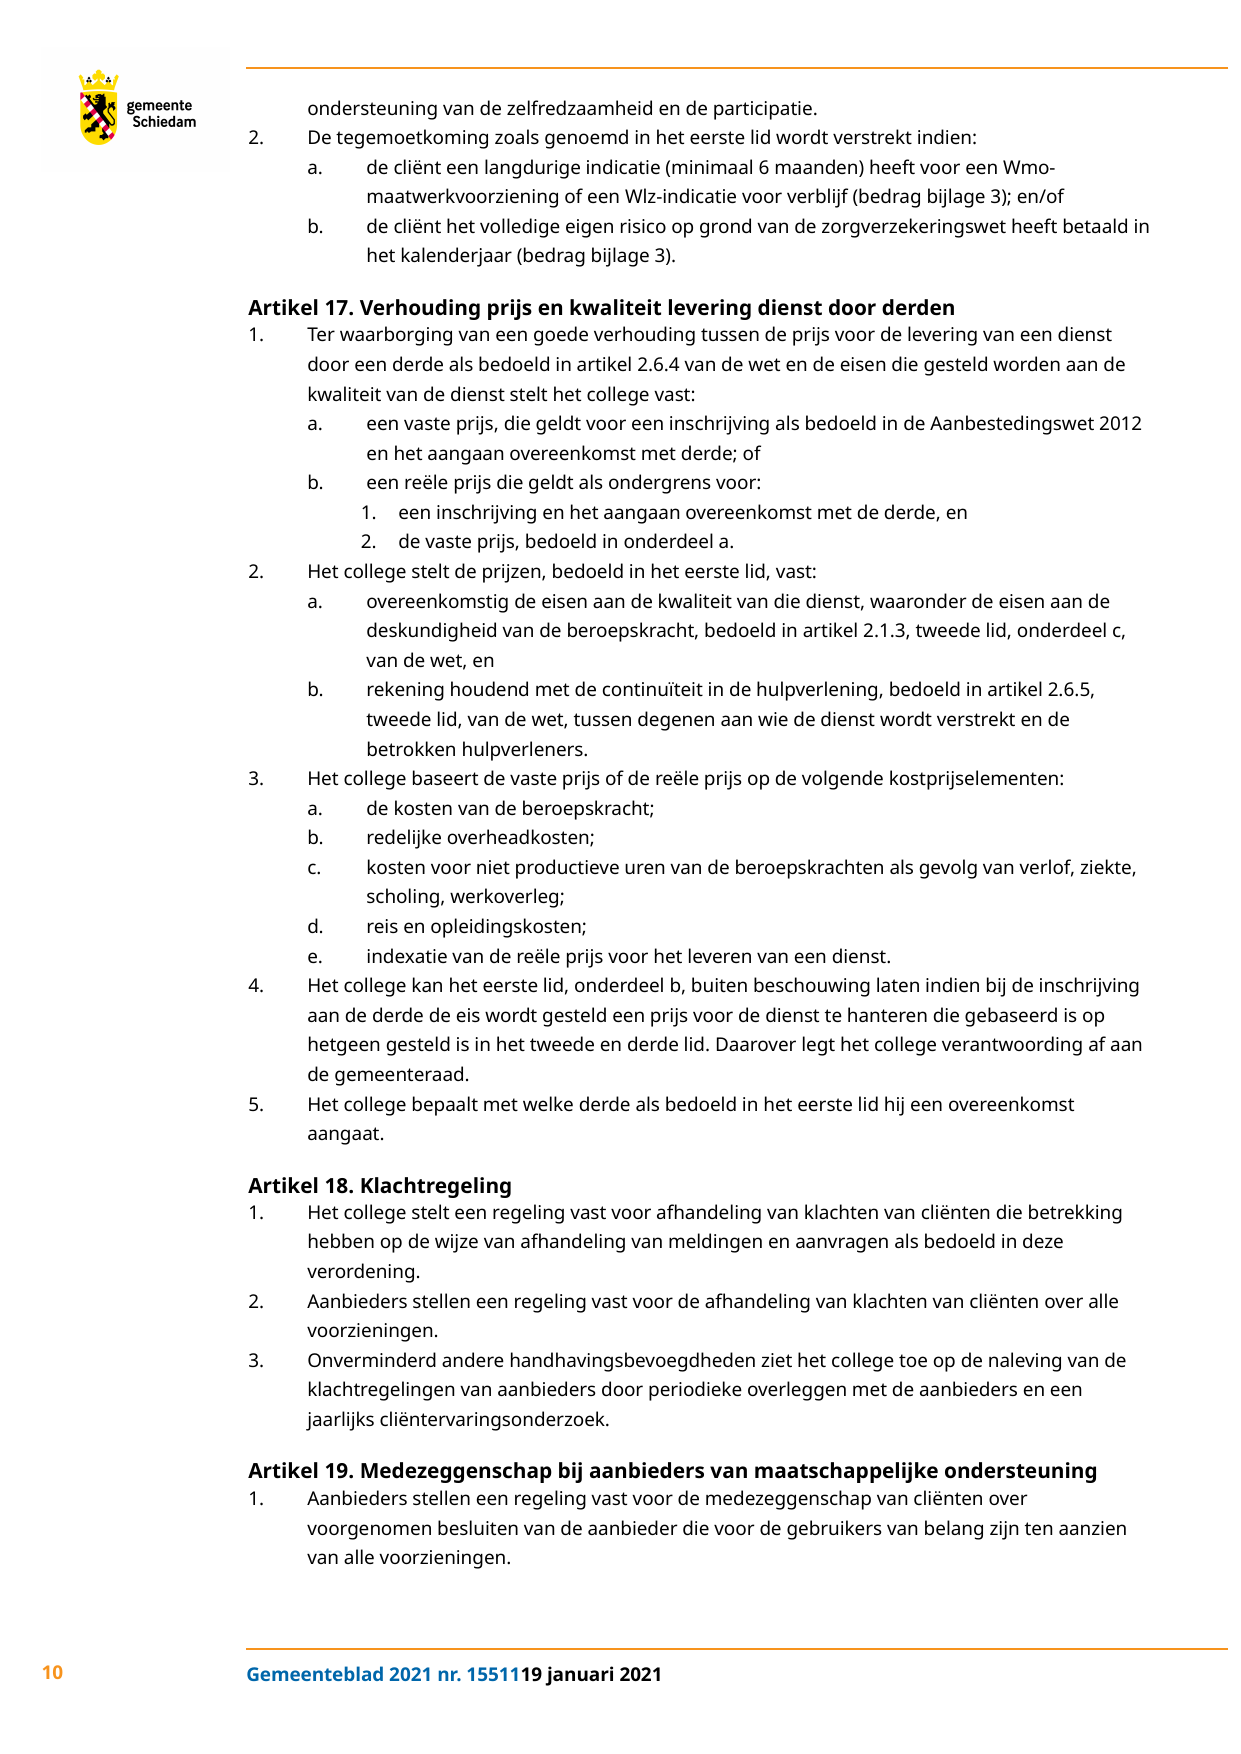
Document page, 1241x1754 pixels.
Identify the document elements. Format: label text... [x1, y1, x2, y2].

list Het college bepaalt met welke derde als bedoeld in het eerste lid hij een overeenkomst aangaat. [248, 1091, 1152, 1146]
list De tegemoetkoming zoals genoemd in het eerste lid wordt verstrekt indien: [248, 124, 1152, 150]
list Het college baseert de vaste prijs of de reële prijs op de volgende kostprijselementen: [248, 765, 1152, 791]
text Artikel 18. Klachtregeling [248, 1171, 1152, 1199]
list een vaste prijs, die geldt voor een inschrijving als bedoeld in de Aanbestedingswet 2012 en het aangaan overeenkomst met derde; of [307, 410, 1152, 466]
list een inschrijving en het aangaan overeenkomst met de derde, en [361, 499, 1152, 525]
list Onverminderd andere handhavingsbevoegdheden ziet het college toe op de naleving van de klachtregelingen van aanbieders door periodieke overleggen met de aanbieders en een jaarlijks cliëntervaringsonderzoek. [248, 1347, 1152, 1432]
list de kosten van de beroepskracht; [307, 795, 1152, 821]
text Artikel 17. Verhouding prijs en kwaliteit levering dienst door derden [248, 293, 1152, 322]
picture [41, 47, 231, 172]
text Artikel 19. Medezeggenschap bij aanbieders van maatschappelijke ondersteuning [248, 1457, 1152, 1485]
list rekening houdend met de continuïteit in de hulpverlening, bedoeld in artikel 2.6.5, tweede lid, van de wet, tussen degenen aan wie de dienst wordt verstrekt en de betrokken hulpverleners. [307, 677, 1152, 761]
list redelijke overheadkosten; [307, 824, 1152, 850]
list een reële prijs die geldt als ondergrens voor: [307, 469, 1152, 495]
list Het college stelt de prijzen, bedoeld in het eerste lid, vast: [248, 558, 1152, 584]
list kosten voor niet productieve uren van de beroepskrachten als gevolg van verlof, ziekte, scholing, werkoverleg; [307, 854, 1152, 909]
list Het college stelt een regeling vast voor afhandeling van klachten van cliënten die betrekking hebben op de wijze van afhandeling van meldingen en aanvragen als bedoeld in deze verordening. [248, 1199, 1152, 1284]
list Aanbieders stellen een regeling vast voor de afhandeling van klachten van cliënten over alle voorzieningen. [248, 1288, 1152, 1343]
list Ter waarborging van een goede verhouding tussen de prijs voor de levering van een dienst door een derde als bedoeld in artikel 2.6.4 van de wet en de eisen die gesteld worden aan de kwaliteit van de dienst stelt het college vast: [248, 322, 1152, 406]
list overeenkomstig de eisen aan de kwaliteit van die dienst, waaronder de eisen aan de deskundigheid van de beroepskracht, bedoeld in artikel 2.1.3, tweede lid, onderdeel c, van de wet, en [307, 588, 1152, 673]
list indexatie van de reële prijs voor het leveren van een dienst. [307, 943, 1152, 968]
list de cliënt een langdurige indicatie (minimaal 6 maanden) heeft voor een Wmo-maatwerkvoorziening of een Wlz-indicatie voor verblijf (bedrag bijlage 3); en/of [307, 154, 1152, 209]
list Het college kan het eerste lid, onderdeel b, buiten beschouwing laten indien bij de inschrijving aan de derde de eis wordt gesteld een prijs voor de dienst te hanteren die gebaseerd is op hetgeen gesteld is in het tweede en derde lid. Daarover legt het college verantwoording af aan de gemeenteraad. [248, 972, 1152, 1087]
list ondersteuning van de zelfredzaamheid en de participatie. [248, 95, 1152, 121]
list de cliënt het volledige eigen risico op grond van de zorgverzekeringswet heeft betaald in het kalenderjaar (bedrag bijlage 3). [307, 213, 1152, 268]
list Aanbieders stellen een regeling vast voor de medezeggenschap van cliënten over voorgenomen besluiten van de aanbieder die voor de gebruikers van belang zijn ten aanzien van alle voorzieningen. [248, 1485, 1152, 1570]
list de vaste prijs, bedoeld in onderdeel a. [361, 529, 1152, 554]
list reis en opleidingskosten; [307, 913, 1152, 939]
